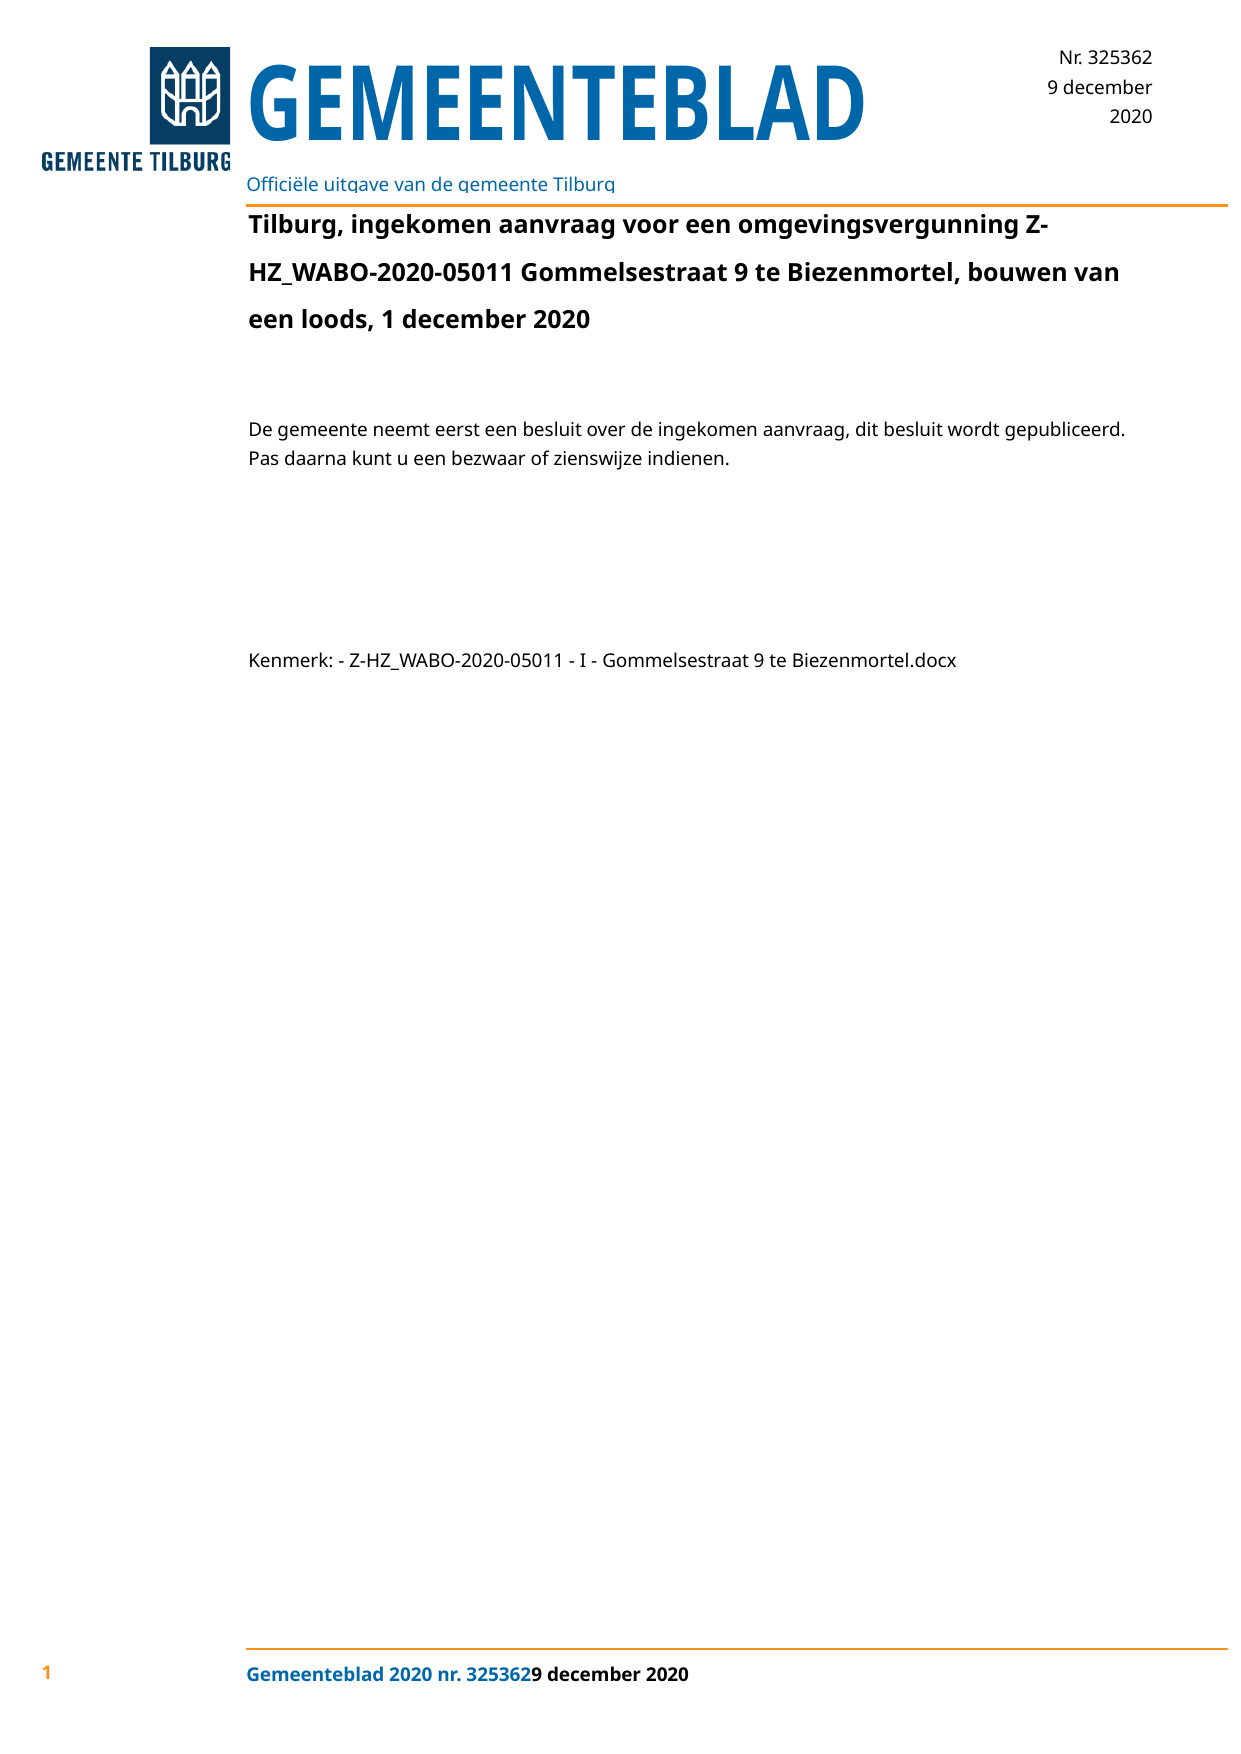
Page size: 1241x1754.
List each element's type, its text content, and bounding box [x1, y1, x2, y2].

picture [41, 47, 231, 172]
text De gemeente neemt eerst een besluit over de ingekomen aanvraag, dit besluit wordt gepubliceerd. Pas daarna kunt u een bezwaar of zienswijze indienen. [248, 416, 1152, 471]
text Tilburg, ingekomen aanvraag voor een omgevingsvergunning Z-HZ_WABO-2020-05011 Gommelsestraat 9 te Biezenmortel, bouwen van een loods, 1 december 2020 [248, 207, 1152, 336]
text Kenmerk: - Z-HZ_WABO-2020-05011 - I - Gommelsestraat 9 te Biezenmortel.docx [248, 647, 1152, 673]
